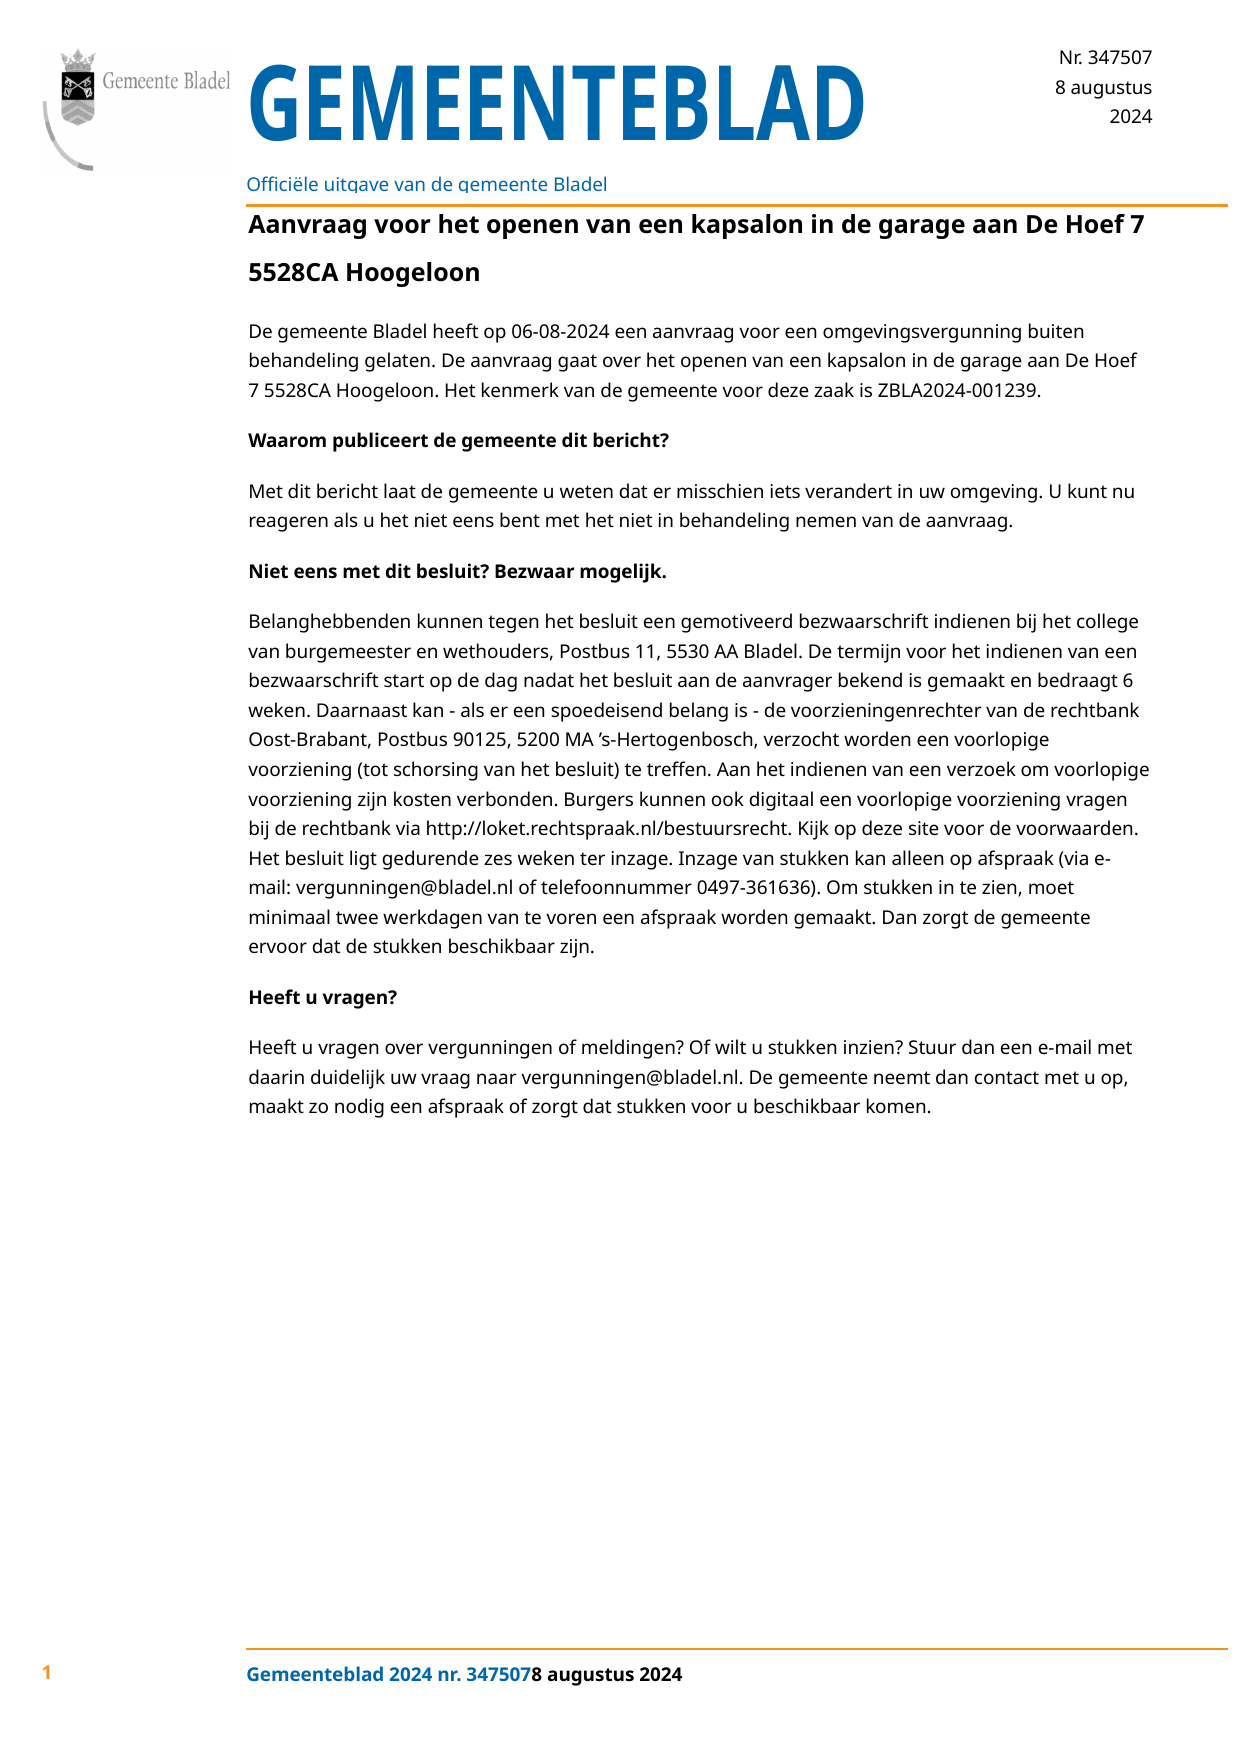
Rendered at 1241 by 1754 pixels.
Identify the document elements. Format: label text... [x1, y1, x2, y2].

text Aanvraag voor het openen van een kapsalon in de garage aan De Hoef 7 5528CA Hoogeloon [248, 207, 1152, 288]
text Heeft u vragen over vergunningen of meldingen? Of wilt u stukken inzien? Stuur dan een e-mail met daarin duidelijk uw vraag naar vergunningen@bladel.nl. De gemeente neemt dan contact met u op, maakt zo nodig een afspraak of zorgt dat stukken voor u beschikbaar komen. [248, 1034, 1152, 1119]
text Heeft u vragen? [248, 984, 1152, 1010]
text Waarom publiceert de gemeente dit bericht? [248, 427, 1152, 453]
picture [41, 47, 231, 172]
text Niet eens met dit besluit? Bezwaar mogelijk. [248, 558, 1152, 584]
text Met dit bericht laat de gemeente u weten dat er misschien iets verandert in uw omgeving. U kunt nu reageren als u het niet eens bent met het niet in behandeling nemen van de aanvraag. [248, 478, 1152, 533]
text De gemeente Bladel heeft op 06-08-2024 een aanvraag voor een omgevingsvergunning buiten behandeling gelaten. De aanvraag gaat over het openen van een kapsalon in de garage aan De Hoef 7 5528CA Hoogeloon. Het kenmerk van de gemeente voor deze zaak is ZBLA2024-001239. [248, 318, 1152, 403]
text Belanghebbenden kunnen tegen het besluit een gemotiveerd bezwaarschrift indienen bij het college van burgemeester en wethouders, Postbus 11, 5530 AA Bladel. De termijn voor het indienen van een bezwaarschrift start op de dag nadat het besluit aan de aanvrager bekend is gemaakt en bedraagt 6 weken. Daarnaast kan - als er een spoedeisend belang is - de voorzieningenrechter van de rechtbank Oost-Brabant, Postbus 90125, 5200 MA ’s-Hertogenbosch, verzocht worden een voorlopige voorziening (tot schorsing van het besluit) te treffen. Aan het indienen van een verzoek om voorlopige voorziening zijn kosten verbonden. Burgers kunnen ook digitaal een voorlopige voorziening vragen bij de rechtbank via http://loket.rechtspraak.nl/bestuursrecht. Kijk op deze site voor de voorwaarden. Het besluit ligt gedurende zes weken ter inzage. Inzage van stukken kan alleen op afspraak (via e-mail: vergunningen@bladel.nl of telefoonnummer 0497-361636). Om stukken in te zien, moet minimaal twee werkdagen van te voren een afspraak worden gemaakt. Dan zorgt de gemeente ervoor dat de stukken beschikbaar zijn. [248, 608, 1152, 959]
